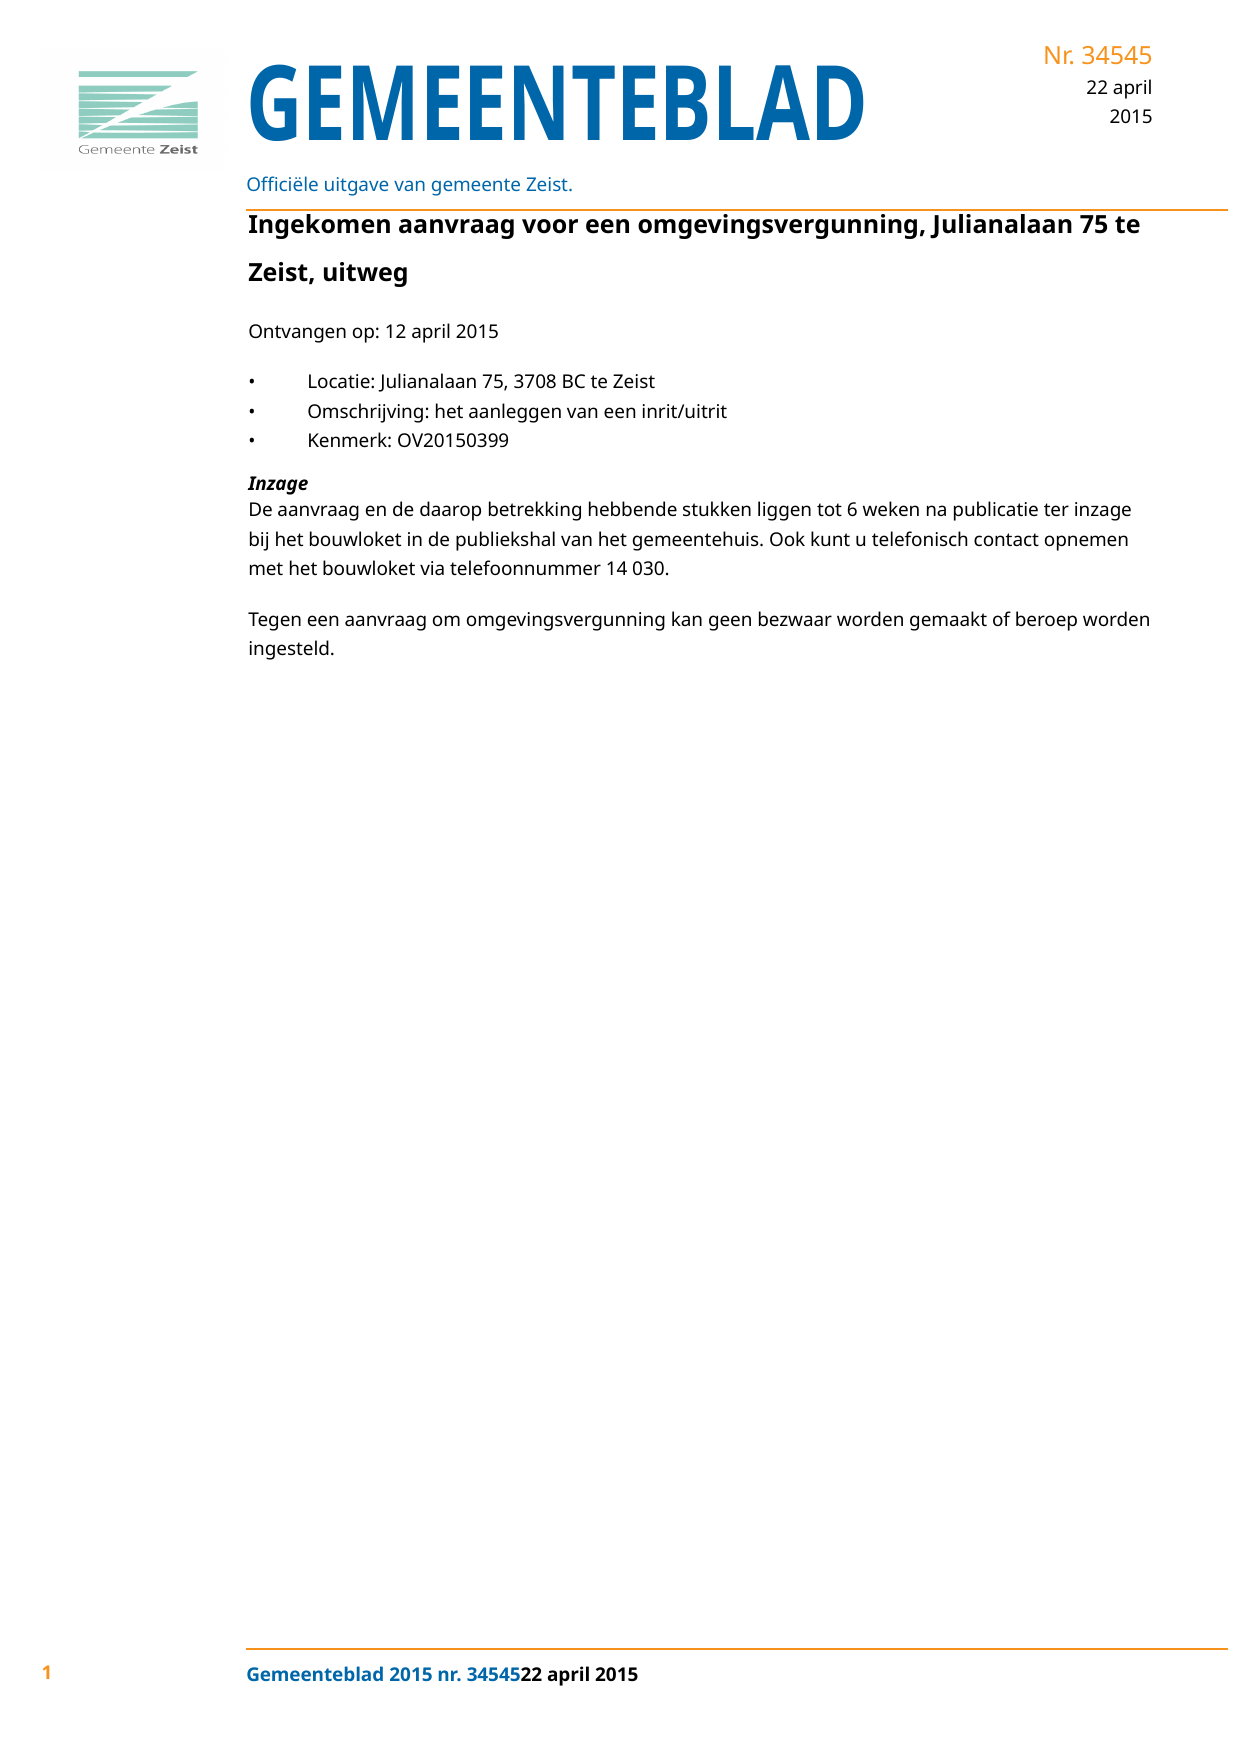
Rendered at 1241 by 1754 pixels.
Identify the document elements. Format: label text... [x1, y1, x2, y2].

text Ontvangen op: 12 april 2015 [248, 318, 1152, 344]
text Tegen een aanvraag om omgevingsvergunning kan geen bezwaar worden gemaakt of beroep worden ingesteld. [248, 606, 1152, 661]
list Kenmerk: OV20150399 [248, 427, 1152, 453]
picture [41, 47, 231, 172]
list Locatie: Julianalaan 75, 3708 BC te Zeist [248, 368, 1152, 394]
text Inzage [248, 471, 1152, 496]
list Omschrijving: het aanleggen van een inrit/uitrit [248, 398, 1152, 424]
text De aanvraag en de daarop betrekking hebbende stukken liggen tot 6 weken na publicatie ter inzage bij het bouwloket in de publiekshal van het gemeentehuis. Ook kunt u telefonisch contact opnemen met het bouwloket via telefoonnummer 14 030. [248, 496, 1152, 581]
text Ingekomen aanvraag voor een omgevingsvergunning, Julianalaan 75 te Zeist, uitweg [248, 211, 1152, 288]
